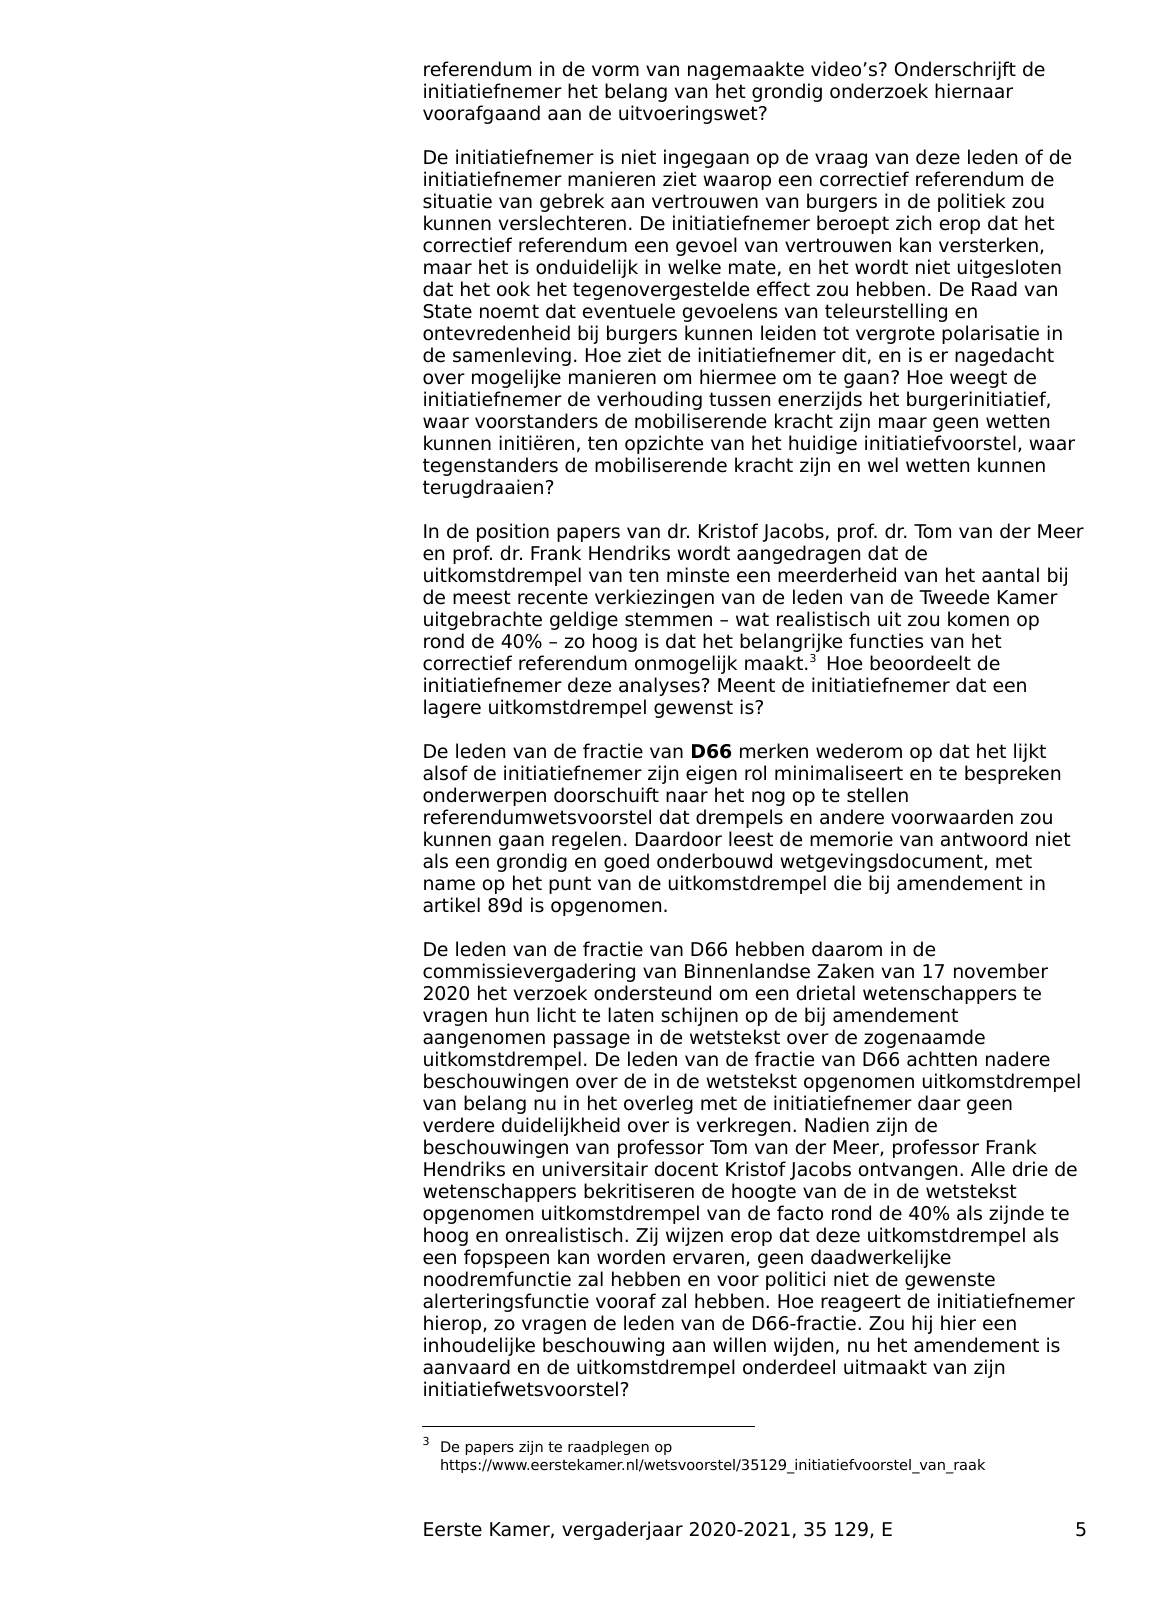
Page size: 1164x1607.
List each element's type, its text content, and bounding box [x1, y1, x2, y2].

text In de position papers van dr. Kristof Jacobs, prof. dr. Tom van der Meer en prof. dr. Frank Hendriks wordt aangedragen dat de uitkomstdrempel van ten minste een meerderheid van het aantal bij de meest recente verkiezingen van de leden van de Tweede Kamer uitgebrachte geldige stemmen – wat realistisch uit zou komen op rond de 40% – zo hoog is dat het belangrijke functies van het correctief referendum onmogelijk maakt. Hoe beoordeelt de initiatiefnemer deze analyses? Meent de initiatiefnemer dat een lagere uitkomstdrempel gewenst is? [422, 521, 1087, 719]
text De leden van de fractie van D66 merken wederom op dat het lijkt alsof de initiatiefnemer zijn eigen rol minimaliseert en te bespreken onderwerpen doorschuift naar het nog op te stellen referendumwetsvoorstel dat drempels en andere voorwaarden zou kunnen gaan regelen. Daardoor leest de memorie van antwoord niet als een grondig en goed onderbouwd wetgevingsdocument, met name op het punt van de uitkomstdrempel die bij amendement in artikel 89d is opgenomen. [422, 741, 1087, 917]
text De papers zijn te raadplegen op https://www.eerstekamer.nl/wetsvoorstel/35129_initiatiefvoorstel_van_raak [422, 1435, 1087, 1474]
text referendum in de vorm van nagemaakte video’s? Onderschrijft de initiatiefnemer het belang van het grondig onderzoek hiernaar voorafgaand aan de uitvoeringswet? [422, 59, 1087, 125]
text De initiatiefnemer is niet ingegaan op de vraag van deze leden of de initiatiefnemer manieren ziet waarop een correctief referendum de situatie van gebrek aan vertrouwen van burgers in de politiek zou kunnen verslechteren. De initiatiefnemer beroept zich erop dat het correctief referendum een gevoel van vertrouwen kan versterken, maar het is onduidelijk in welke mate, en het wordt niet uitgesloten dat het ook het tegenovergestelde effect zou hebben. De Raad van State noemt dat eventuele gevoelens van teleurstelling en ontevredenheid bij burgers kunnen leiden tot vergrote polarisatie in de samenleving. Hoe ziet de initiatiefnemer dit, en is er nagedacht over mogelijke manieren om hiermee om te gaan? Hoe weegt de initiatiefnemer de verhouding tussen enerzijds het burgerinitiatief, waar voorstanders de mobiliserende kracht zijn maar geen wetten kunnen initiëren, ten opzichte van het huidige initiatiefvoorstel, waar tegenstanders de mobiliserende kracht zijn en wel wetten kunnen terugdraaien? [422, 147, 1087, 499]
text De leden van de fractie van D66 hebben daarom in de commissievergadering van Binnenlandse Zaken van 17 november 2020 het verzoek ondersteund om een drietal wetenschappers te vragen hun licht te laten schijnen op de bij amendement aangenomen passage in de wetstekst over de zogenaamde uitkomstdrempel. De leden van de fractie van D66 achtten nadere beschouwingen over de in de wetstekst opgenomen uitkomstdrempel van belang nu in het overleg met de initiatiefnemer daar geen verdere duidelijkheid over is verkregen. Nadien zijn de beschouwingen van professor Tom van der Meer, professor Frank Hendriks en universitair docent Kristof Jacobs ontvangen. Alle drie de wetenschappers bekritiseren de hoogte van de in de wetstekst opgenomen uitkomstdrempel van de facto rond de 40% als zijnde te hoog en onrealistisch. Zij wijzen erop dat deze uitkomstdrempel als een fopspeen kan worden ervaren, geen daadwerkelijke noodremfunctie zal hebben en voor politici niet de gewenste alerteringsfunctie vooraf zal hebben. Hoe reageert de initiatiefnemer hierop, zo vragen de leden van de D66-fractie. Zou hij hier een inhoudelijke beschouwing aan willen wijden, nu het amendement is aanvaard en de uitkomstdrempel onderdeel uitmaakt van zijn initiatiefwetsvoorstel? [422, 939, 1087, 1401]
